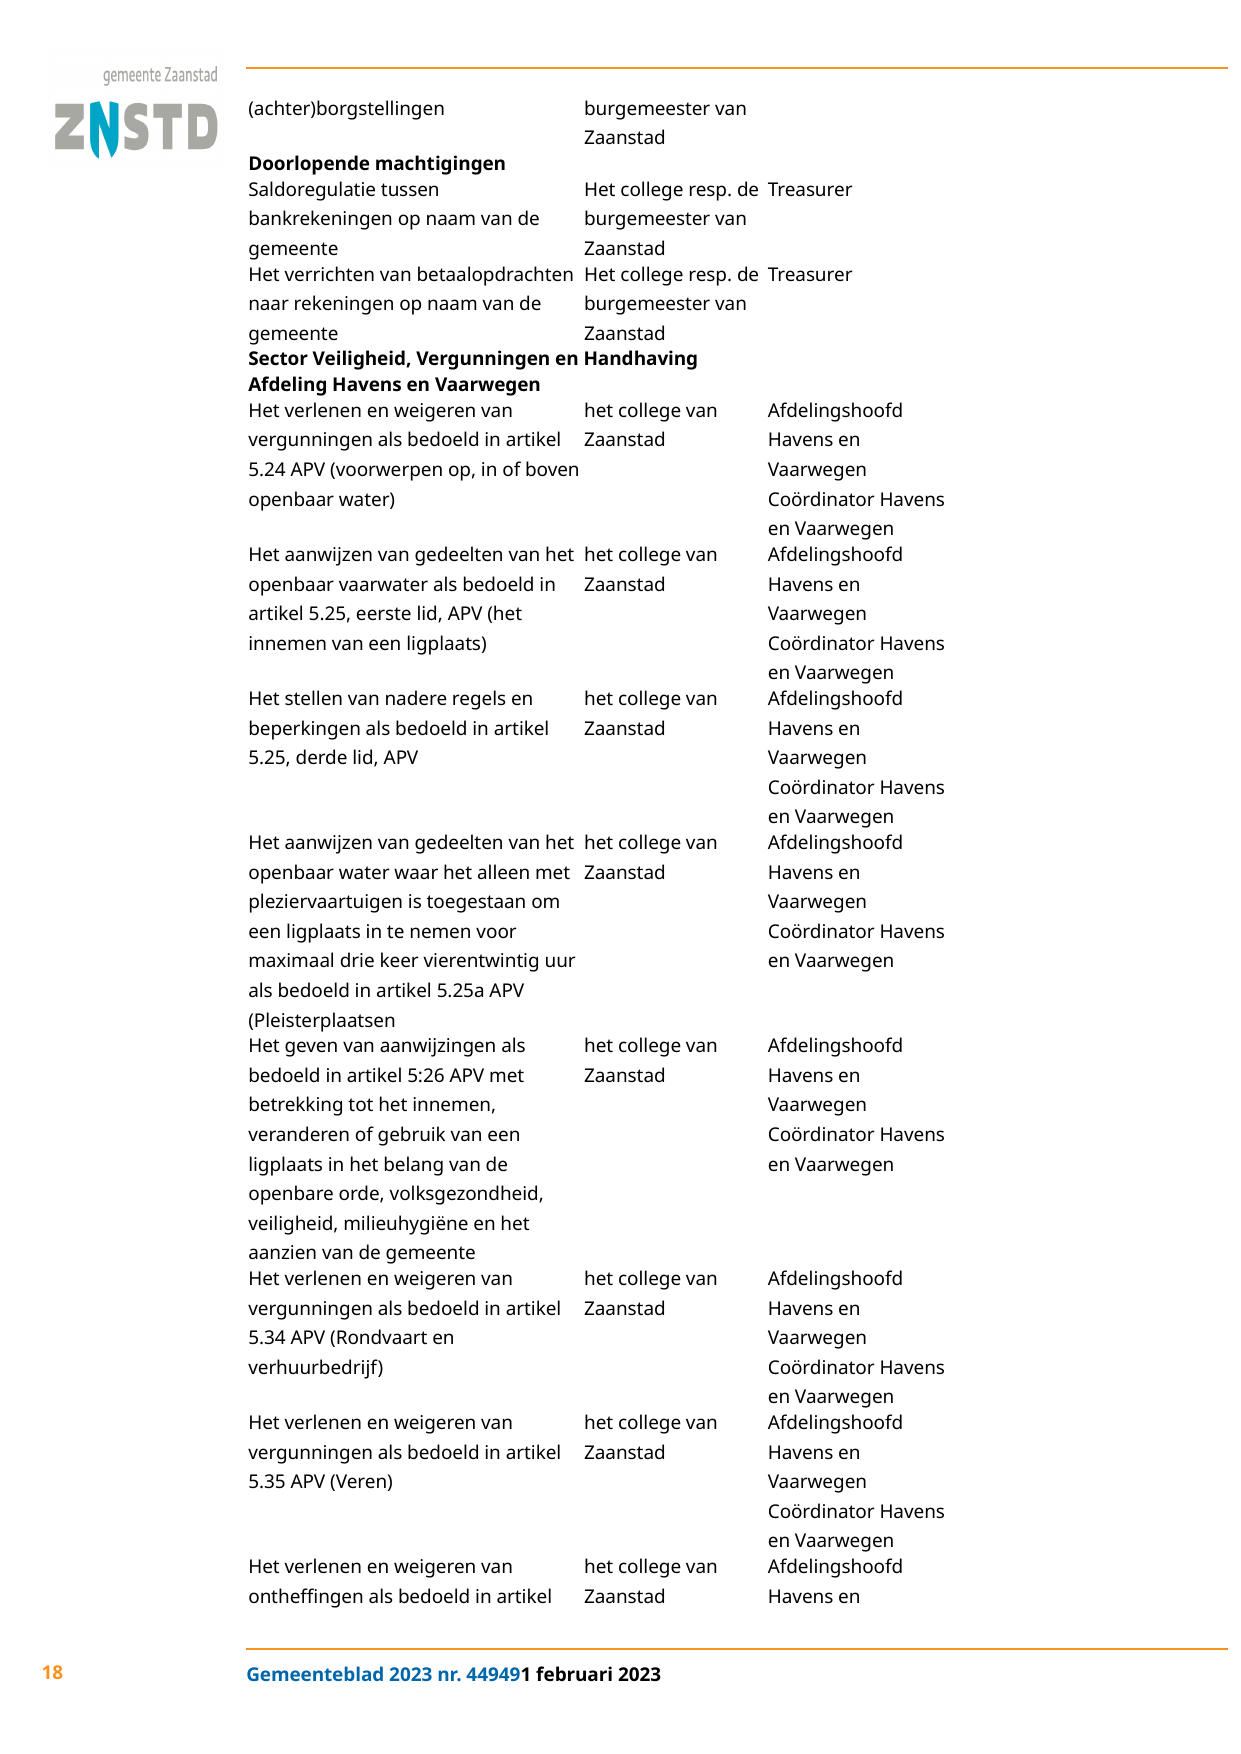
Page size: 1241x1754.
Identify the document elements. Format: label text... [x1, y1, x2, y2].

table_cell (achter)borgstellingen [248, 95, 584, 150]
table_cell [960, 1265, 1152, 1409]
table_cell Het college resp. de burgemeester van Zaanstad [584, 176, 768, 261]
table_cell het college van Zaanstad [584, 1554, 768, 1609]
table_cell Afdelingshoofd Havens en Vaarwegen Coördinator Havens en Vaarwegen [768, 1409, 960, 1553]
table_cell het college van Zaanstad [584, 541, 768, 685]
table_cell [960, 1409, 1152, 1553]
table_cell Treasurer [768, 176, 960, 261]
table_cell Afdelingshoofd Havens en Vaarwegen Coördinator Havens en Vaarwegen [768, 1265, 960, 1409]
table_cell Treasurer [768, 261, 960, 346]
table_cell Afdelingshoofd Havens en Vaarwegen Coördinator Havens en Vaarwegen [768, 1033, 960, 1265]
table_cell Het geven van aanwijzingen als bedoeld in artikel 5:26 APV met betrekking tot het innemen, veranderen of gebruik van een ligplaats in het belang van de openbare orde, volksgezondheid, veiligheid, milieuhygiëne en het aanzien van de gemeente [248, 1033, 584, 1265]
table_cell [960, 1554, 1152, 1609]
table_cell Doorlopende machtigingen [248, 150, 1152, 176]
table_cell Het verlenen en weigeren van vergunningen als bedoeld in artikel 5.35 APV (Veren) [248, 1409, 584, 1553]
table_cell het college van Zaanstad [584, 1409, 768, 1553]
table_cell het college van Zaanstad [584, 1033, 768, 1265]
table_cell Afdelingshoofd Havens en Vaarwegen Coördinator Havens en Vaarwegen [768, 829, 960, 1032]
table_cell Het aanwijzen van gedeelten van het openbaar water waar het alleen met pleziervaartuigen is toegestaan om een ligplaats in te nemen voor maximaal drie keer vierentwintig uur als bedoeld in artikel 5.25a APV (Pleisterplaatsen [248, 829, 584, 1032]
table_cell het college van Zaanstad [584, 1265, 768, 1409]
table_cell [960, 541, 1152, 685]
table_cell Het stellen van nadere regels en beperkingen als bedoeld in artikel 5.25, derde lid, APV [248, 685, 584, 829]
table_cell [960, 95, 1152, 150]
table_cell [960, 261, 1152, 346]
table_cell [768, 95, 960, 150]
table_cell [960, 685, 1152, 829]
table_cell burgemeester van Zaanstad [584, 95, 768, 150]
table_cell Afdeling Havens en Vaarwegen [248, 371, 1152, 397]
table_cell Het verlenen en weigeren van vergunningen als bedoeld in artikel 5.24 APV (voorwerpen op, in of boven openbaar water) [248, 397, 584, 541]
table_cell Afdelingshoofd Havens en Vaarwegen Coördinator Havens en Vaarwegen [768, 685, 960, 829]
table_cell Het verlenen en weigeren van vergunningen als bedoeld in artikel 5.34 APV (Rondvaart en verhuurbedrijf) [248, 1265, 584, 1409]
table_cell Het verlenen en weigeren van ontheffingen als bedoeld in artikel [248, 1554, 584, 1609]
table_cell [960, 397, 1152, 541]
picture [41, 47, 231, 172]
table_cell Het aanwijzen van gedeelten van het openbaar vaarwater als bedoeld in artikel 5.25, eerste lid, APV (het innemen van een ligplaats) [248, 541, 584, 685]
table_cell Afdelingshoofd Havens en [768, 1554, 960, 1609]
table_cell het college van Zaanstad [584, 397, 768, 541]
table_cell [960, 829, 1152, 1032]
table_cell Saldoregulatie tussen bankrekeningen op naam van de gemeente [248, 176, 584, 261]
table_cell [960, 1033, 1152, 1265]
table_cell Afdelingshoofd Havens en Vaarwegen Coördinator Havens en Vaarwegen [768, 541, 960, 685]
table_cell [960, 176, 1152, 261]
table_cell Het college resp. de burgemeester van Zaanstad [584, 261, 768, 346]
table_cell Het verrichten van betaalopdrachten naar rekeningen op naam van de gemeente [248, 261, 584, 346]
table_cell Afdelingshoofd Havens en Vaarwegen Coördinator Havens en Vaarwegen [768, 397, 960, 541]
table_cell het college van Zaanstad [584, 685, 768, 829]
table_cell het college van Zaanstad [584, 829, 768, 1032]
table_cell Sector Veiligheid, Vergunningen en Handhaving [248, 346, 1152, 371]
